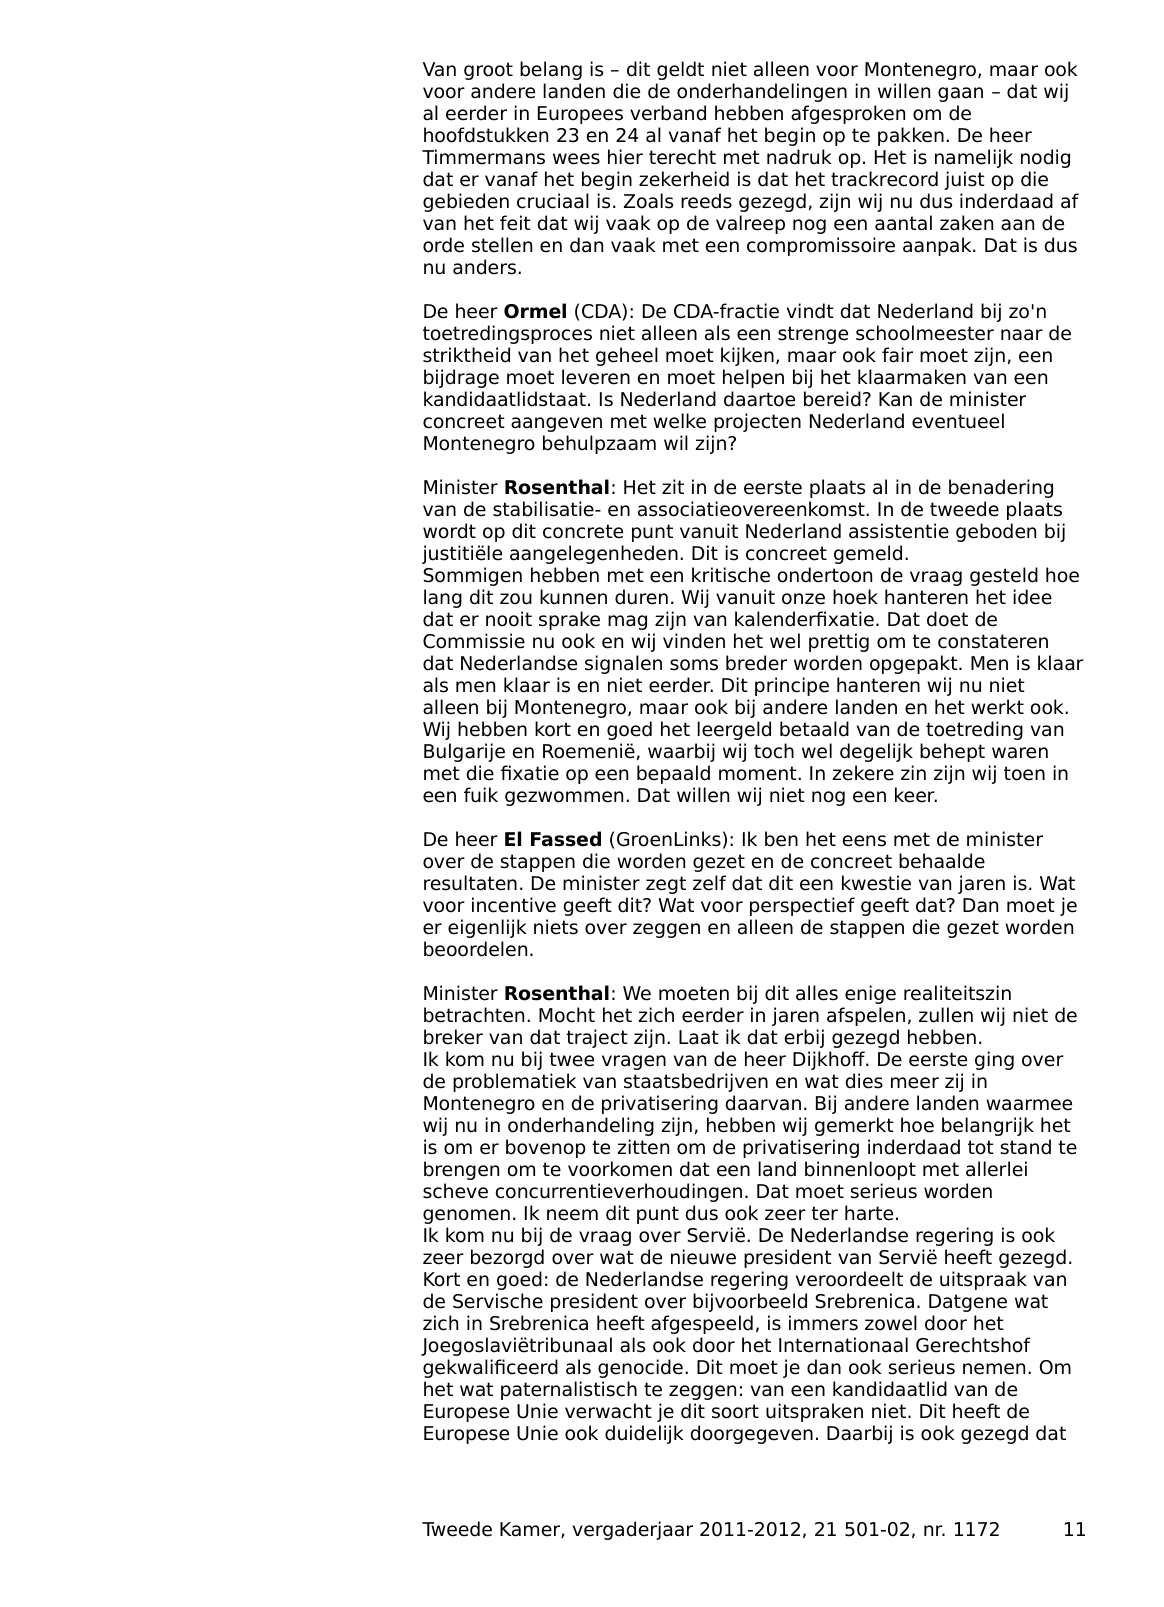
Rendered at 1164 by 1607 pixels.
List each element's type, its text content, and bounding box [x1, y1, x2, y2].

text De heer El Fassed (GroenLinks): Ik ben het eens met de minister over de stappen die worden gezet en de concreet behaalde resultaten. De minister zegt zelf dat dit een kwestie van jaren is. Wat voor incentive geeft dit? Wat voor perspectief geeft dat? Dan moet je er eigenlijk niets over zeggen en alleen de stappen die gezet worden beoordelen. [422, 829, 1087, 961]
text Ik kom nu bij twee vragen van de heer Dijkhoff. De eerste ging over de problematiek van staatsbedrijven en wat dies meer zij in Montenegro en de privatisering daarvan. Bij andere landen waarmee wij nu in onderhandeling zijn, hebben wij gemerkt hoe belangrijk het is om er bovenop te zitten om de privatisering inderdaad tot stand te brengen om te voorkomen dat een land binnenloopt met allerlei scheve concurrentieverhoudingen. Dat moet serieus worden genomen. Ik neem dit punt dus ook zeer ter harte. [422, 1049, 1087, 1225]
text Minister Rosenthal: Het zit in de eerste plaats al in de benadering van de stabilisatie- en associatieovereenkomst. In de tweede plaats wordt op dit concrete punt vanuit Nederland assistentie geboden bij justitiële aangelegenheden. Dit is concreet gemeld. [422, 477, 1087, 565]
text De heer Ormel (CDA): De CDA-fractie vindt dat Nederland bij zo'n toetredingsproces niet alleen als een strenge schoolmeester naar de striktheid van het geheel moet kijken, maar ook fair moet zijn, een bijdrage moet leveren en moet helpen bij het klaarmaken van een kandidaatlidstaat. Is Nederland daartoe bereid? Kan de minister concreet aangeven met welke projecten Nederland eventueel Montenegro behulpzaam wil zijn? [422, 301, 1087, 455]
text Ik kom nu bij de vraag over Servië. De Nederlandse regering is ook zeer bezorgd over wat de nieuwe president van Servië heeft gezegd. Kort en goed: de Nederlandse regering veroordeelt de uitspraak van de Servische president over bijvoorbeeld Srebrenica. Datgene wat zich in Srebrenica heeft afgespeeld, is immers zowel door het Joegoslaviëtribunaal als ook door het Internationaal Gerechtshof gekwalificeerd als genocide. Dit moet je dan ook serieus nemen. Om het wat paternalistisch te zeggen: van een kandidaatlid van de Europese Unie verwacht je dit soort uitspraken niet. Dit heeft de Europese Unie ook duidelijk doorgegeven. Daarbij is ook gezegd dat [422, 1225, 1087, 1444]
text Van groot belang is – dit geldt niet alleen voor Montenegro, maar ook voor andere landen die de onderhandelingen in willen gaan – dat wij al eerder in Europees verband hebben afgesproken om de hoofdstukken 23 en 24 al vanaf het begin op te pakken. De heer Timmermans wees hier terecht met nadruk op. Het is namelijk nodig dat er vanaf het begin zekerheid is dat het trackrecord juist op die gebieden cruciaal is. Zoals reeds gezegd, zijn wij nu dus inderdaad af van het feit dat wij vaak op de valreep nog een aantal zaken aan de orde stellen en dan vaak met een compromissoire aanpak. Dat is dus nu anders. [422, 59, 1087, 279]
text Sommigen hebben met een kritische ondertoon de vraag gesteld hoe lang dit zou kunnen duren. Wij vanuit onze hoek hanteren het idee dat er nooit sprake mag zijn van kalenderfixatie. Dat doet de Commissie nu ook en wij vinden het wel prettig om te constateren dat Nederlandse signalen soms breder worden opgepakt. Men is klaar als men klaar is en niet eerder. Dit principe hanteren wij nu niet alleen bij Montenegro, maar ook bij andere landen en het werkt ook. Wij hebben kort en goed het leergeld betaald van de toetreding van Bulgarije en Roemenië, waarbij wij toch wel degelijk behept waren met die fixatie op een bepaald moment. In zekere zin zijn wij toen in een fuik gezwommen. Dat willen wij niet nog een keer. [422, 565, 1087, 807]
text Minister Rosenthal: We moeten bij dit alles enige realiteitszin betrachten. Mocht het zich eerder in jaren afspelen, zullen wij niet de breker van dat traject zijn. Laat ik dat erbij gezegd hebben. [422, 983, 1087, 1049]
